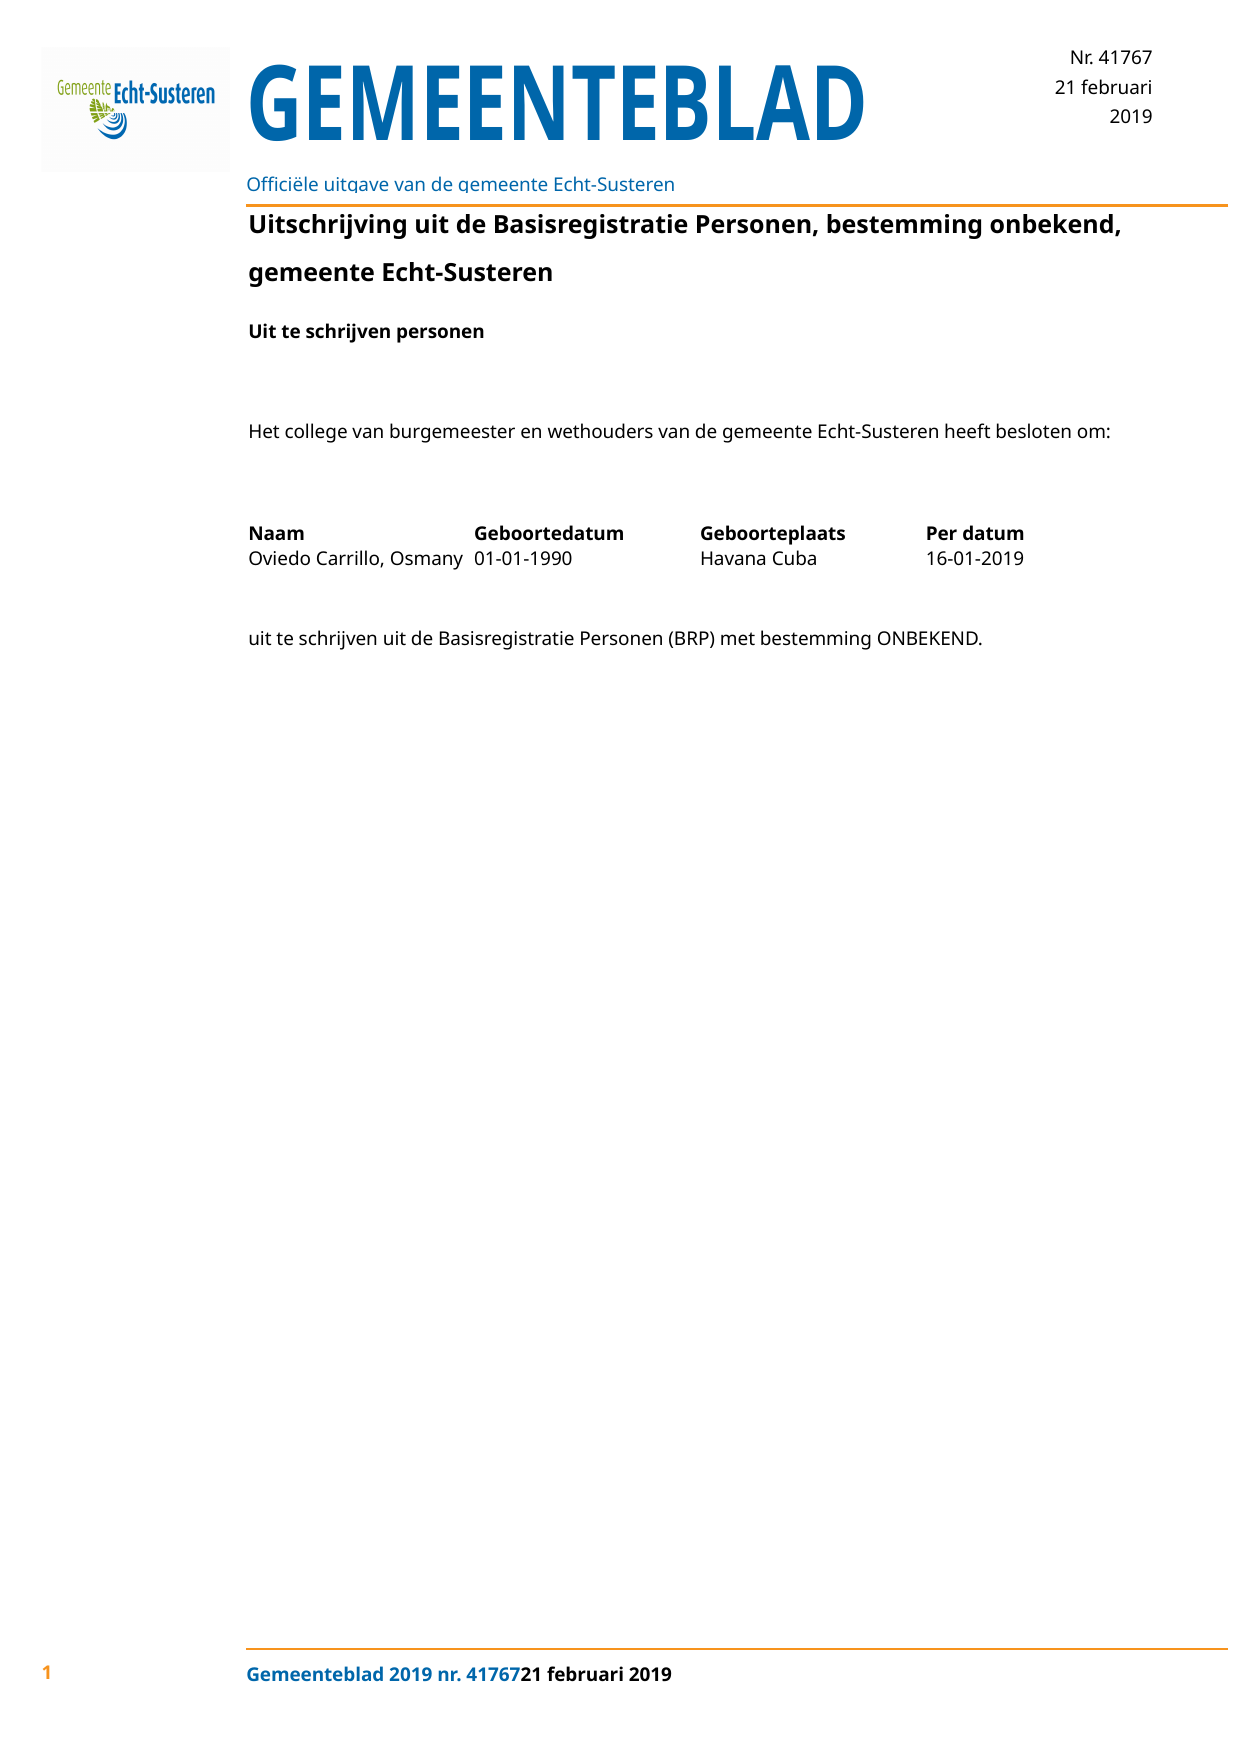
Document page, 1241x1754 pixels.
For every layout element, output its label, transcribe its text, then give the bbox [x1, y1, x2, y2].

table_cell 01-01-1990 [474, 545, 700, 571]
table_header Geboortedatum [474, 520, 700, 545]
table_header Naam [248, 520, 474, 545]
text Het college van burgemeester en wethouders van de gemeente Echt-Susteren heeft besloten om: [248, 419, 1152, 444]
text uit te schrijven uit de Basisregistratie Personen (BRP) met bestemming ONBEKEND. [248, 625, 1152, 651]
table_cell Oviedo Carrillo, Osmany [248, 545, 474, 571]
table_cell Havana Cuba [700, 545, 926, 571]
text Uitschrijving uit de Basisregistratie Personen, bestemming onbekend, gemeente Echt-Susteren [248, 207, 1152, 288]
text Uit te schrijven personen [248, 318, 1152, 344]
table_cell 16-01-2019 [926, 545, 1152, 571]
table_header Geboorteplaats [700, 520, 926, 545]
table_header Per datum [926, 520, 1152, 545]
picture [41, 47, 231, 172]
